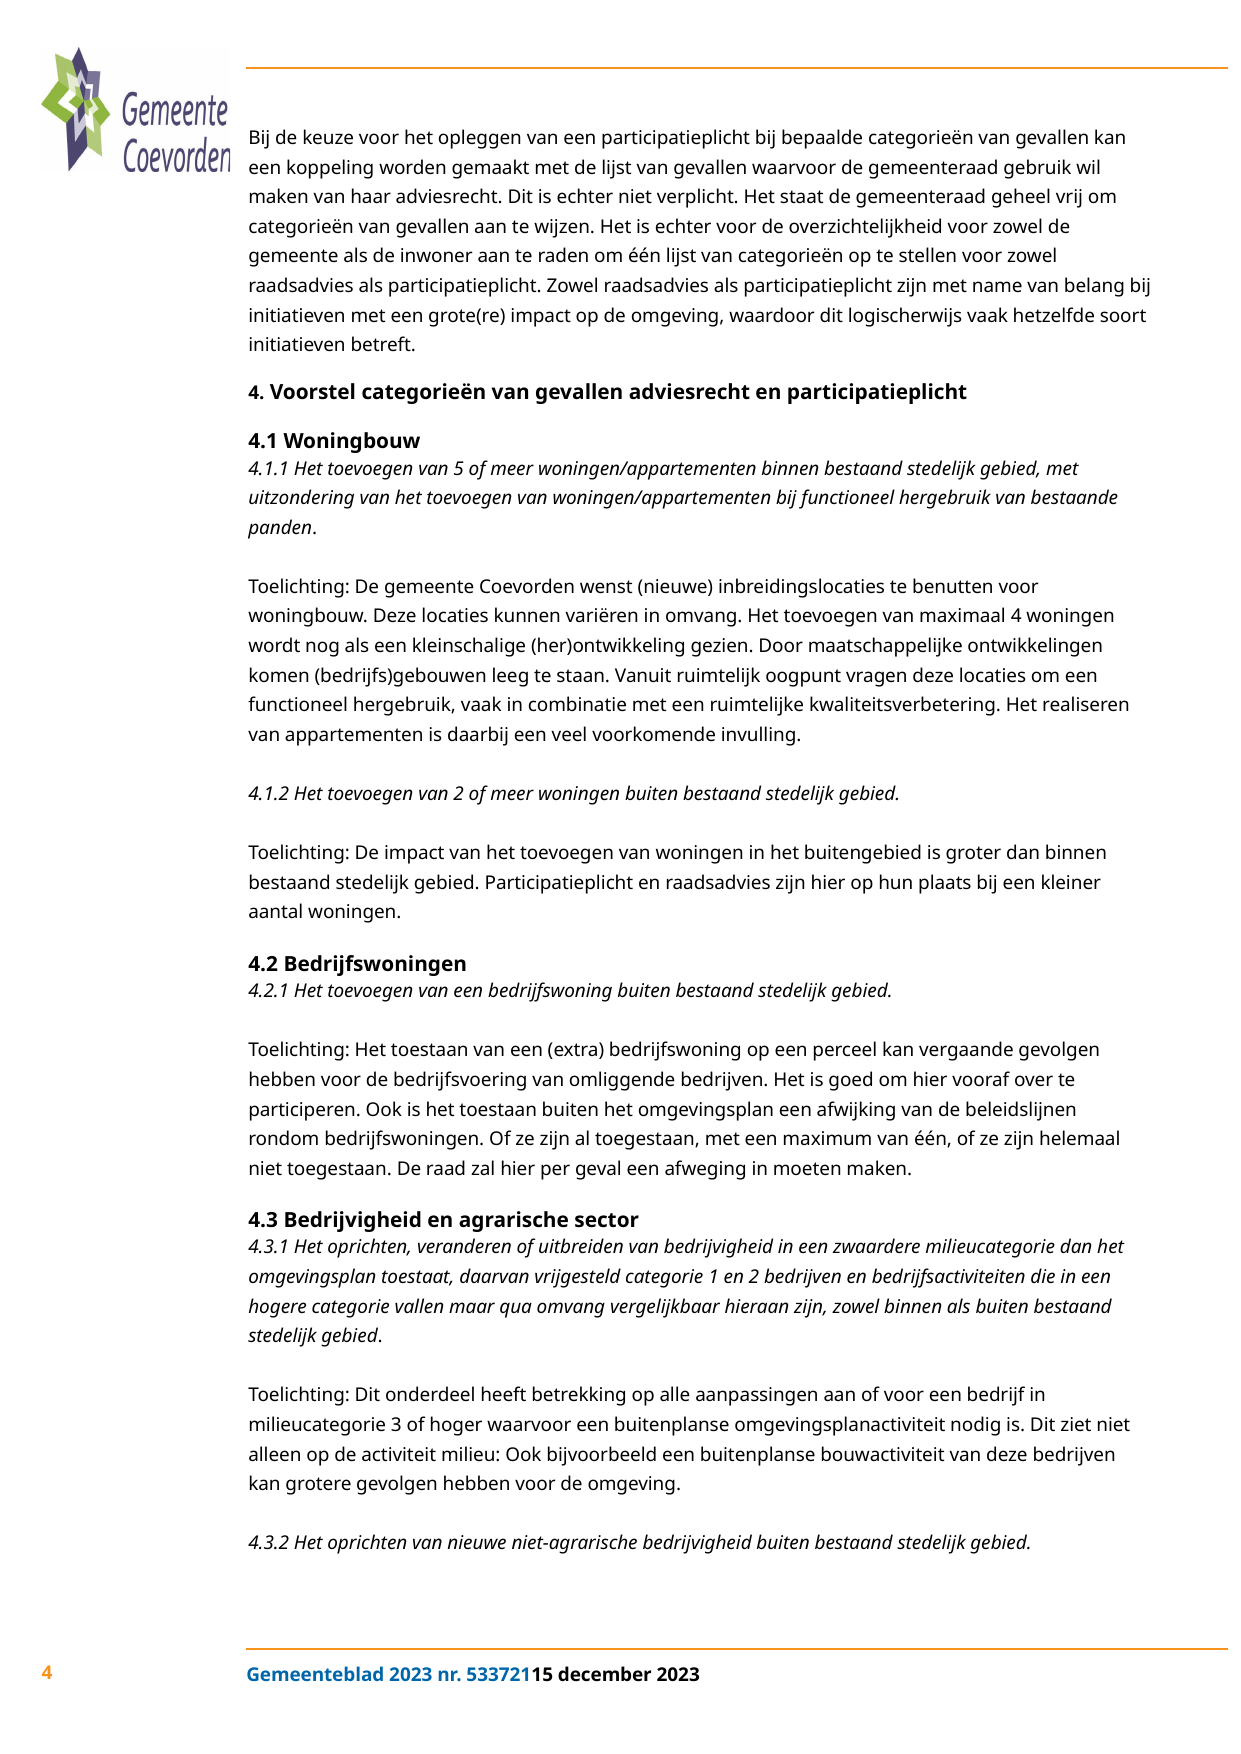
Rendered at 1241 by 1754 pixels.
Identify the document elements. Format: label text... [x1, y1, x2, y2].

text Toelichting: De impact van het toevoegen van woningen in het buitengebied is groter dan binnen bestaand stedelijk gebied. Participatieplicht en raadsadvies zijn hier op hun plaats bij een kleiner aantal woningen. [248, 839, 1152, 924]
text 4.3.1 Het oprichten, veranderen of uitbreiden van bedrijvigheid in een zwaardere milieucategorie dan het omgevingsplan toestaat, daarvan vrijgesteld categorie 1 en 2 bedrijven en bedrijfsactiviteiten die in een hogere categorie vallen maar qua omvang vergelijkbaar hieraan zijn, zowel binnen als buiten bestaand stedelijk gebied. [248, 1234, 1152, 1348]
text 4.2.1 Het toevoegen van een bedrijfswoning buiten bestaand stedelijk gebied. [248, 977, 1152, 1003]
text 4.2 Bedrijfswoningen [248, 949, 1152, 977]
text 4.3 Bedrijvigheid en agrarische sector [248, 1205, 1152, 1234]
text 4. Voorstel categorieën van gevallen adviesrecht en participatieplicht [248, 377, 1152, 406]
text 4.1.2 Het toevoegen van 2 of meer woningen buiten bestaand stedelijk gebied. [248, 780, 1152, 806]
text 4.3.2 Het oprichten van nieuwe niet-agrarische bedrijvigheid buiten bestaand stedelijk gebied. [248, 1529, 1152, 1555]
picture [41, 47, 231, 172]
text Toelichting: Het toestaan van een (extra) bedrijfswoning op een perceel kan vergaande gevolgen hebben voor de bedrijfsvoering van omliggende bedrijven. Het is goed om hier vooraf over te participeren. Ook is het toestaan buiten het omgevingsplan een afwijking van de beleidslijnen rondom bedrijfswoningen. Of ze zijn al toegestaan, met een maximum van één, of ze zijn helemaal niet toegestaan. De raad zal hier per geval een afweging in moeten maken. [248, 1037, 1152, 1181]
text 4.1.1 Het toevoegen van 5 of meer woningen/appartementen binnen bestaand stedelijk gebied, met uitzondering van het toevoegen van woningen/appartementen bij functioneel hergebruik van bestaande panden. [248, 455, 1152, 540]
text Toelichting: Dit onderdeel heeft betrekking op alle aanpassingen aan of voor een bedrijf in milieucategorie 3 of hoger waarvoor een buitenplanse omgevingsplanactiviteit nodig is. Dit ziet niet alleen op de activiteit milieu: Ook bijvoorbeeld een buitenplanse bouwactiviteit van deze bedrijven kan grotere gevolgen hebben voor de omgeving. [248, 1382, 1152, 1496]
text 4.1 Woningbouw [248, 426, 1152, 455]
text Toelichting: De gemeente Coevorden wenst (nieuwe) inbreidingslocaties te benutten voor woningbouw. Deze locaties kunnen variëren in omvang. Het toevoegen van maximaal 4 woningen wordt nog als een kleinschalige (her)ontwikkeling gezien. Door maatschappelijke ontwikkelingen komen (bedrijfs)gebouwen leeg te staan. Vanuit ruimtelijk oogpunt vragen deze locaties om een functioneel hergebruik, vaak in combinatie met een ruimtelijke kwaliteitsverbetering. Het realiseren van appartementen is daarbij een veel voorkomende invulling. [248, 573, 1152, 747]
text Bij de keuze voor het opleggen van een participatieplicht bij bepaalde categorieën van gevallen kan een koppeling worden gemaakt met de lijst van gevallen waarvoor de gemeenteraad gebruik wil maken van haar adviesrecht. Dit is echter niet verplicht. Het staat de gemeenteraad geheel vrij om categorieën van gevallen aan te wijzen. Het is echter voor de overzichtelijkheid voor zowel de gemeente als de inwoner aan te raden om één lijst van categorieën op te stellen voor zowel raadsadvies als participatieplicht. Zowel raadsadvies als participatieplicht zijn met name van belang bij initiatieven met een grote(re) impact op de omgeving, waardoor dit logischerwijs vaak hetzelfde soort initiatieven betreft. [248, 124, 1152, 357]
